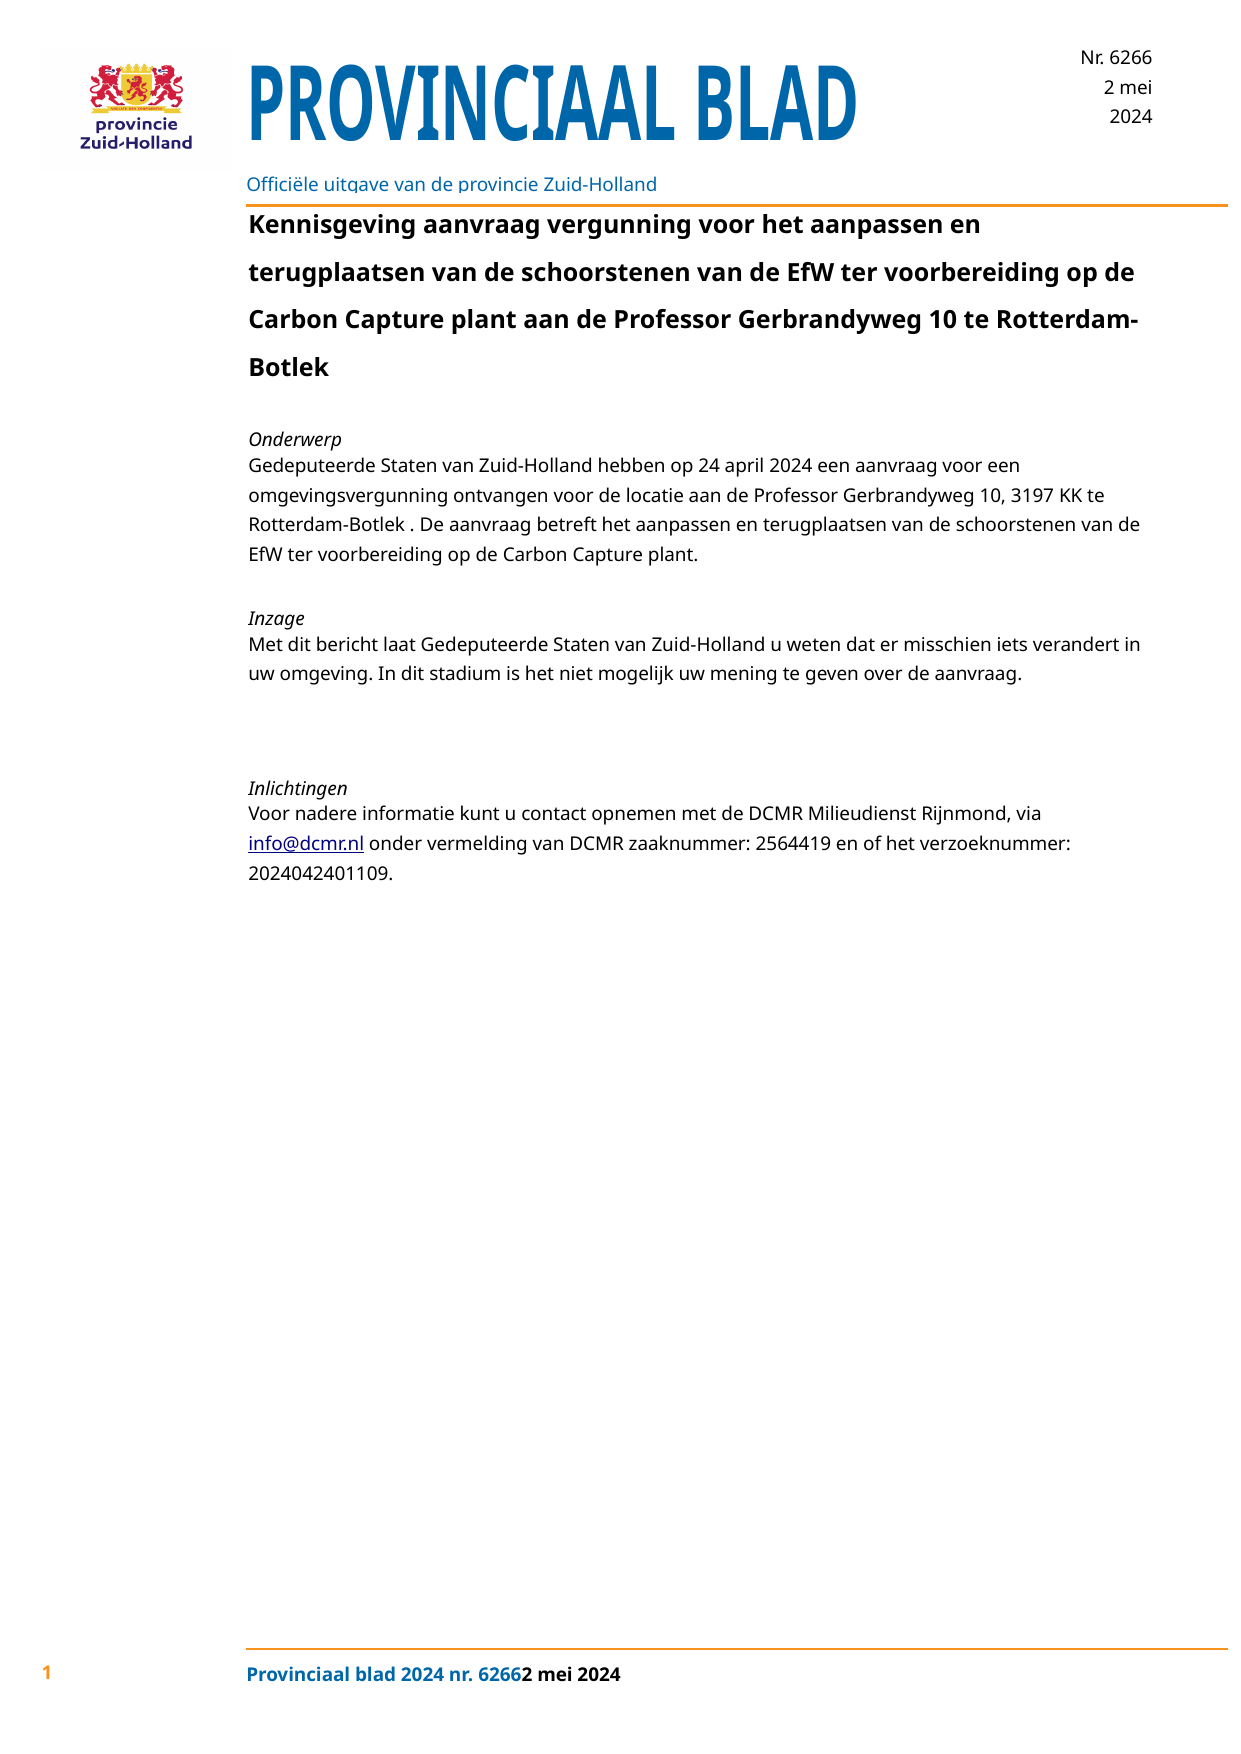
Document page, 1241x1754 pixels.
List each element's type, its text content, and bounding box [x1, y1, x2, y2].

text Gedeputeerde Staten van Zuid-Holland hebben op 24 april 2024 een aanvraag voor een omgevingsvergunning ontvangen voor de locatie aan de Professor Gerbrandyweg 10, 3197 KK te Rotterdam-Botlek . De aanvraag betreft het aanpassen en terugplaatsen van de schoorstenen van de EfW ter voorbereiding op de Carbon Capture plant. [248, 452, 1152, 567]
text Kennisgeving aanvraag vergunning voor het aanpassen en terugplaatsen van de schoorstenen van de EfW ter voorbereiding op de Carbon Capture plant aan de Professor Gerbrandyweg 10 te Rotterdam-Botlek [248, 207, 1152, 384]
text Inzage [248, 605, 1152, 631]
picture [41, 47, 231, 172]
text Met dit bericht laat Gedeputeerde Staten van Zuid-Holland u weten dat er misschien iets verandert in uw omgeving. In dit stadium is het niet mogelijk uw mening te geven over de aanvraag. [248, 631, 1152, 686]
text Inlichtingen [248, 775, 1152, 801]
text Voor nadere informatie kunt u contact opnemen met de DCMR Milieudienst Rijnmond, via info@dcmr.nl onder vermelding van DCMR zaaknummer: 2564419 en of het verzoeknummer: 2024042401109. [248, 801, 1152, 885]
text Onderwerp [248, 427, 1152, 452]
